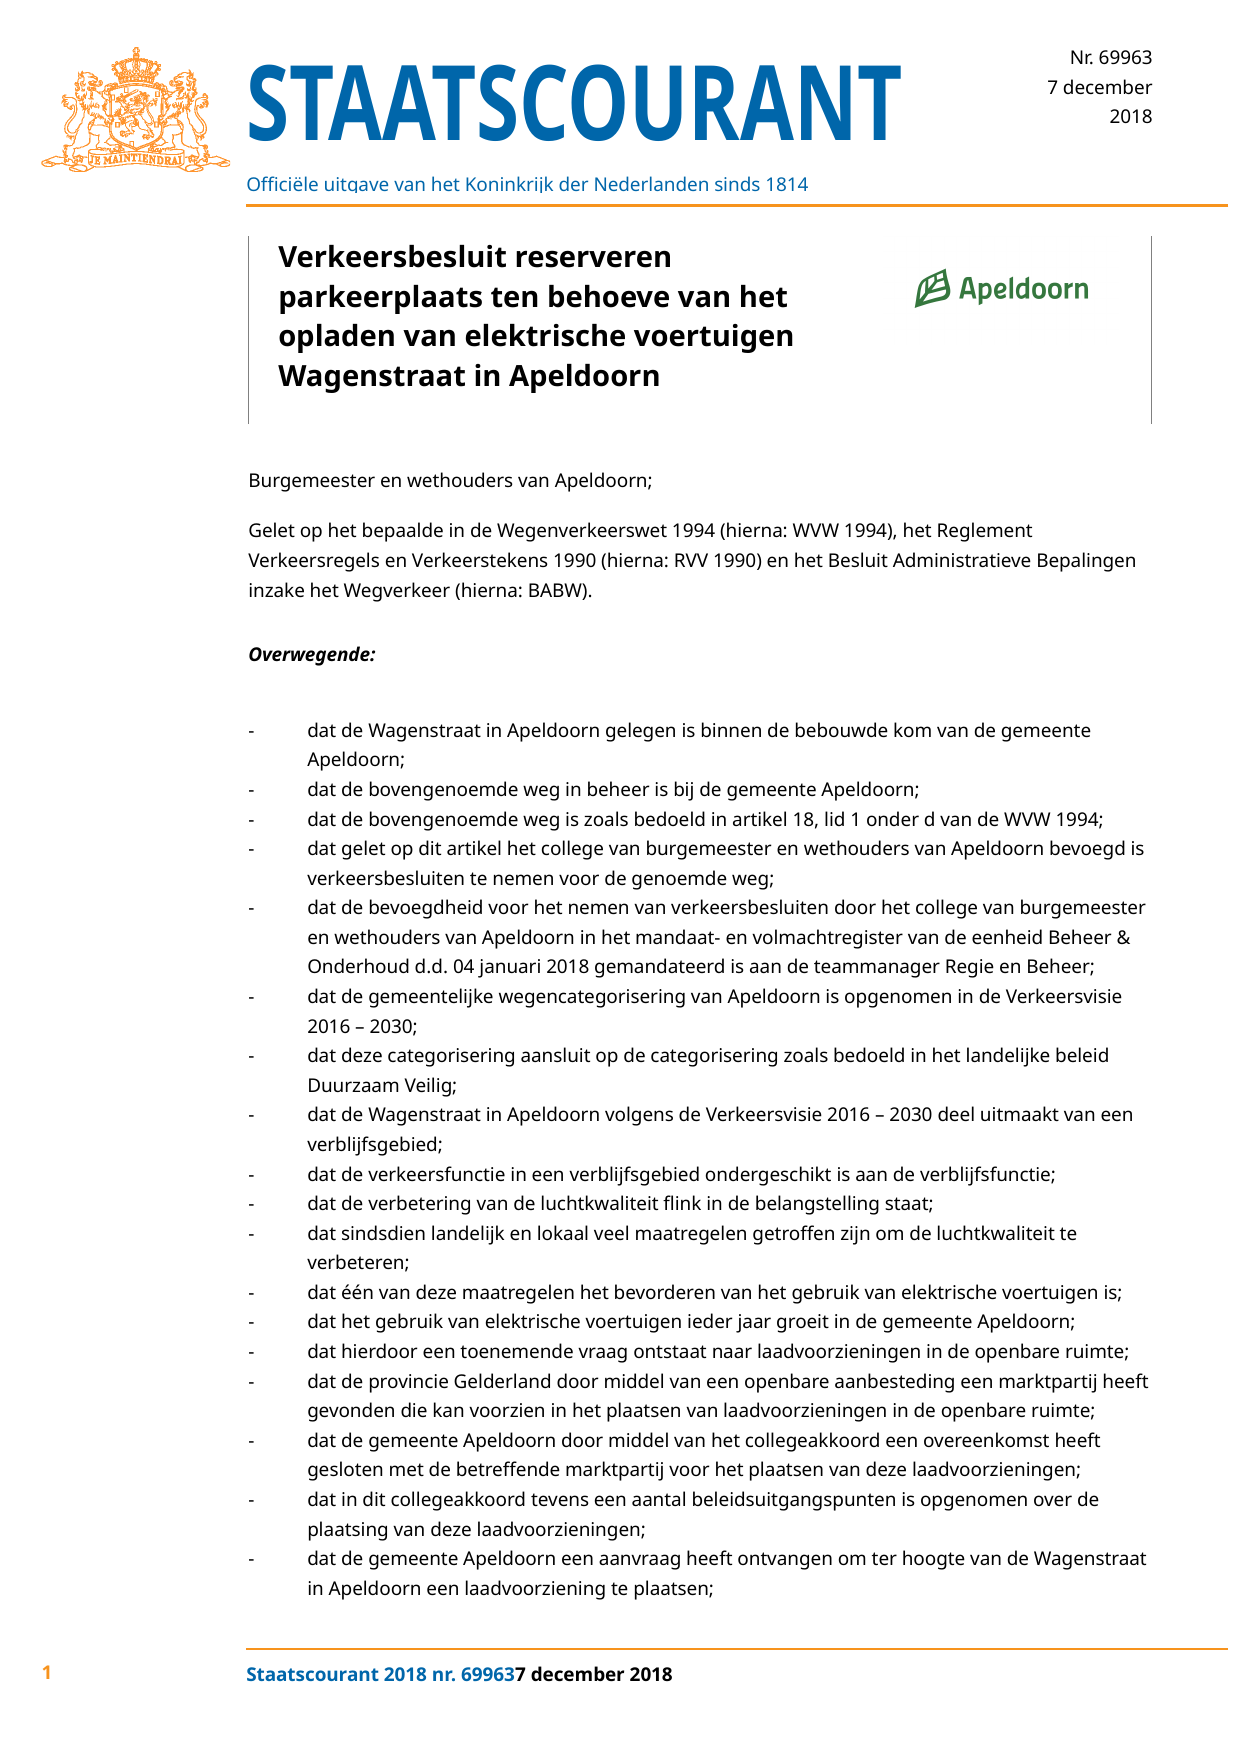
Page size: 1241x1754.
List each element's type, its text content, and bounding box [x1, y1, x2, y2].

list dat de bovengenoemde weg in beheer is bij de gemeente Apeldoorn; [248, 776, 1152, 802]
list dat de gemeentelijke wegencategorisering van Apeldoorn is opgenomen in de Verkeersvisie 2016 – 2030; [248, 983, 1152, 1038]
table_header [850, 236, 1151, 424]
list dat de verbetering van de luchtkwaliteit flink in de belangstelling staat; [248, 1190, 1152, 1216]
list dat sindsdien landelijk en lokaal veel maatregelen getroffen zijn om de luchtkwaliteit te verbeteren; [248, 1220, 1152, 1275]
list dat deze categorisering aansluit op de categorisering zoals bedoeld in het landelijke beleid Duurzaam Veilig; [248, 1042, 1152, 1098]
text Overwegende: [248, 641, 1152, 667]
list dat de gemeente Apeldoorn door middel van het collegeakkoord een overeenkomst heeft gesloten met de betreffende marktpartij voor het plaatsen van deze laadvoorzieningen; [248, 1427, 1152, 1482]
list dat de Wagenstraat in Apeldoorn gelegen is binnen de bebouwde kom van de gemeente Apeldoorn; [248, 717, 1152, 772]
list dat de bovengenoemde weg is zoals bedoeld in artikel 18, lid 1 onder d van de WVW 1994; [248, 806, 1152, 831]
list dat het gebruik van elektrische voertuigen ieder jaar groeit in de gemeente Apeldoorn; [248, 1309, 1152, 1334]
text Gelet op het bepaalde in de Wegenverkeerswet 1994 (hierna: WVW 1994), het Reglement Verkeersregels en Verkeerstekens 1990 (hierna: RVV 1990) en het Besluit Administratieve Bepalingen inzake het Wegverkeer (hierna: BABW). [248, 518, 1152, 603]
list dat de verkeersfunctie in een verblijfsgebied ondergeschikt is aan de verblijfsfunctie; [248, 1161, 1152, 1186]
list dat gelet op dit artikel het college van burgemeester en wethouders van Apeldoorn bevoegd is verkeersbesluiten te nemen voor de genoemde weg; [248, 835, 1152, 891]
list dat hierdoor een toenemende vraag ontstaat naar laadvoorzieningen in de openbare ruimte; [248, 1338, 1152, 1364]
list dat de gemeente Apeldoorn een aanvraag heeft ontvangen om ter hoogte van de Wagenstraat in Apeldoorn een laadvoorziening te plaatsen; [248, 1545, 1152, 1601]
picture [882, 236, 1119, 345]
list dat de Wagenstraat in Apeldoorn volgens de Verkeersvisie 2016 – 2030 deel uitmaakt van een verblijfsgebied; [248, 1102, 1152, 1157]
table_header Verkeersbesluit reserveren parkeerplaats ten behoeve van het opladen van elektrische voertuigen Wagenstraat in Apeldoorn [249, 236, 850, 424]
list dat één van deze maatregelen het bevorderen van het gebruik van elektrische voertuigen is; [248, 1279, 1152, 1305]
picture [41, 47, 231, 172]
list dat in dit collegeakkoord tevens een aantal beleidsuitgangspunten is opgenomen over de plaatsing van deze laadvoorzieningen; [248, 1486, 1152, 1541]
list dat de provincie Gelderland door middel van een openbare aanbesteding een marktpartij heeft gevonden die kan voorzien in het plaatsen van laadvoorzieningen in de openbare ruimte; [248, 1368, 1152, 1423]
list dat de bevoegdheid voor het nemen van verkeersbesluiten door het college van burgemeester en wethouders van Apeldoorn in het mandaat- en volmachtregister van de eenheid Beheer & Onderhoud d.d. 04 januari 2018 gemandateerd is aan de teammanager Regie en Beheer; [248, 894, 1152, 979]
text Burgemeester en wethouders van Apeldoorn; [248, 467, 1152, 493]
